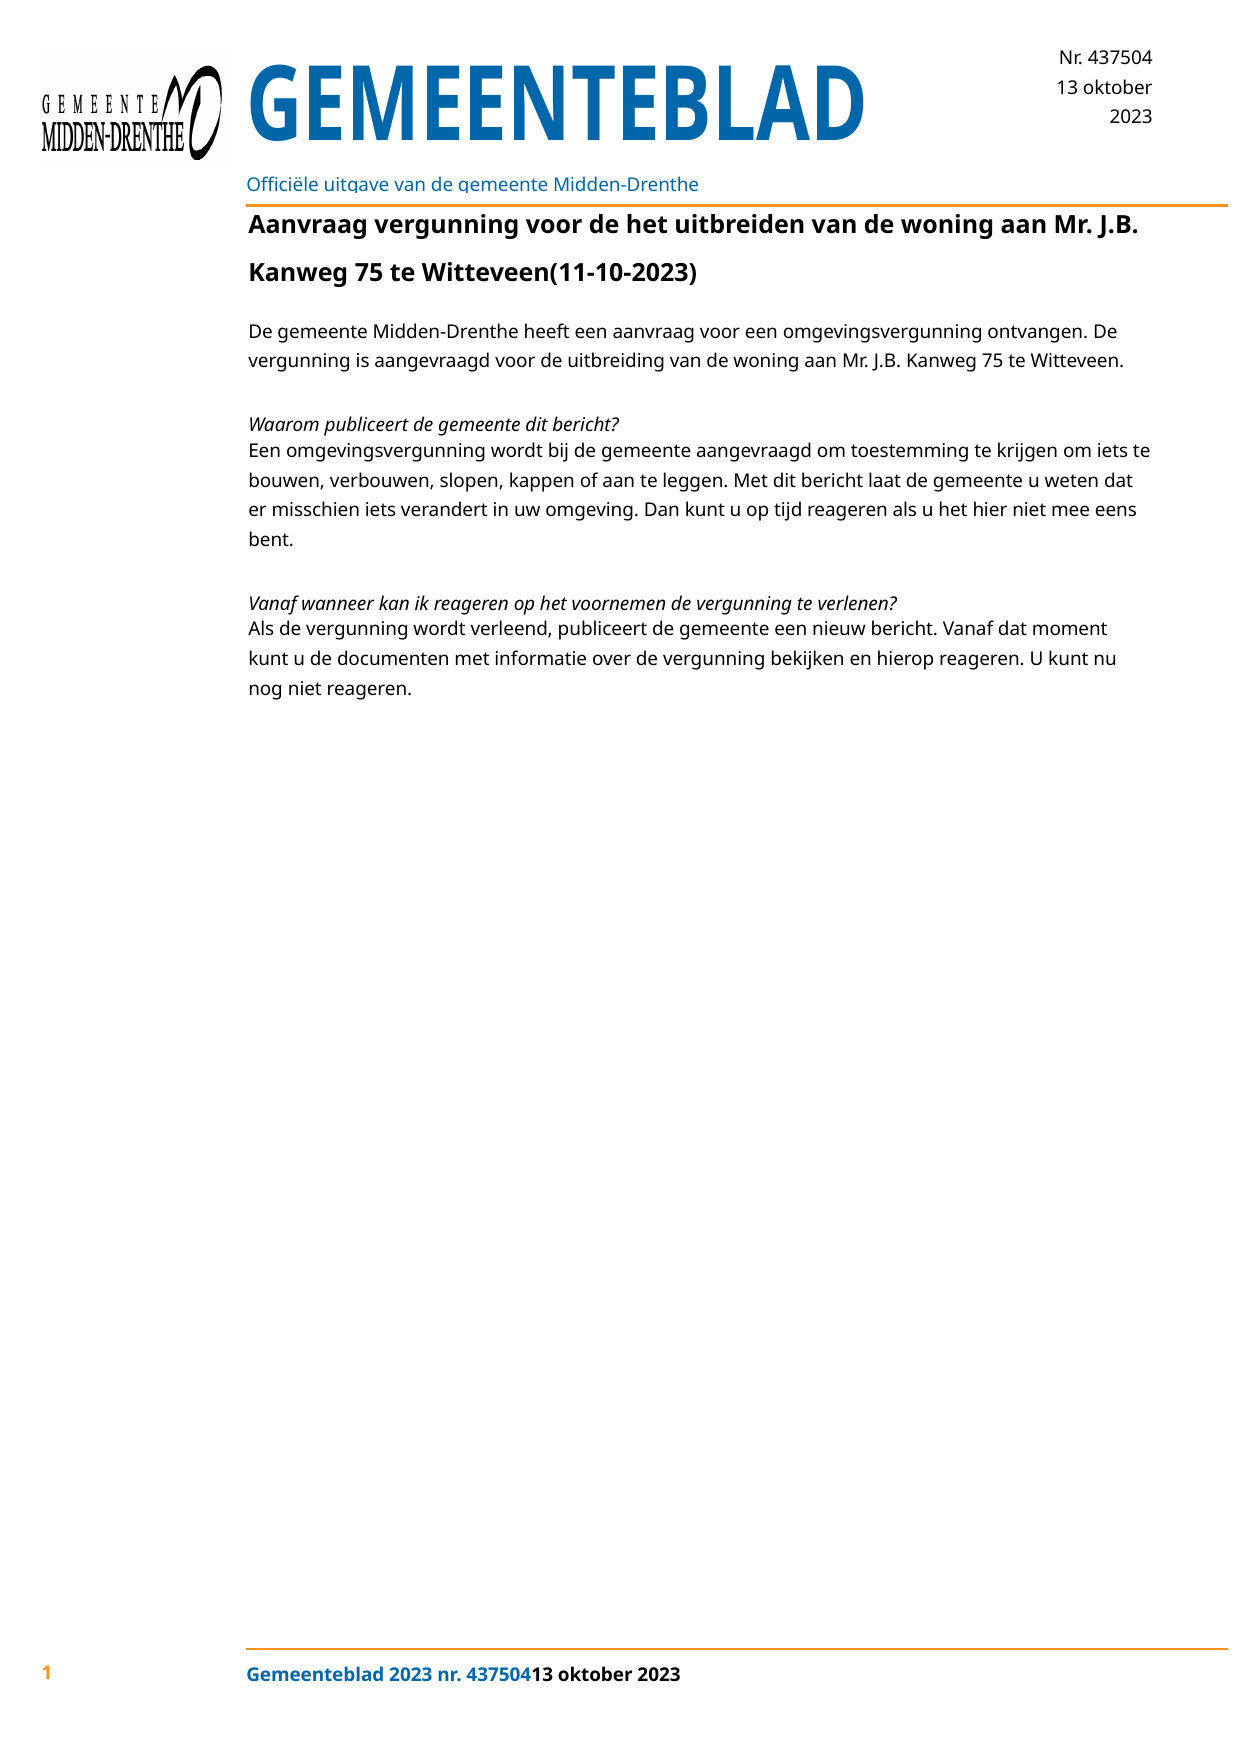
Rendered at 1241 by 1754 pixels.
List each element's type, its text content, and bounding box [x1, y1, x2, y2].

text Aanvraag vergunning voor de het uitbreiden van de woning aan Mr. J.B. Kanweg 75 te Witteveen(11-10-2023) [248, 207, 1152, 288]
text Waarom publiceert de gemeente dit bericht? [248, 411, 1152, 437]
text De gemeente Midden-Drenthe heeft een aanvraag voor een omgevingsvergunning ontvangen. De vergunning is aangevraagd voor de uitbreiding van de woning aan Mr. J.B. Kanweg 75 te Witteveen. [248, 318, 1152, 373]
text Als de vergunning wordt verleend, publiceert de gemeente een nieuw bericht. Vanaf dat moment kunt u de documenten met informatie over de vergunning bekijken en hierop reageren. U kunt nu nog niet reageren. [248, 616, 1152, 701]
text Vanaf wanneer kan ik reageren op het voornemen de vergunning te verlenen? [248, 590, 1152, 616]
picture [41, 47, 231, 172]
text Een omgevingsvergunning wordt bij de gemeente aangevraagd om toestemming te krijgen om iets te bouwen, verbouwen, slopen, kappen of aan te leggen. Met dit bericht laat de gemeente u weten dat er misschien iets verandert in uw omgeving. Dan kunt u op tijd reageren als u het hier niet mee eens bent. [248, 437, 1152, 552]
